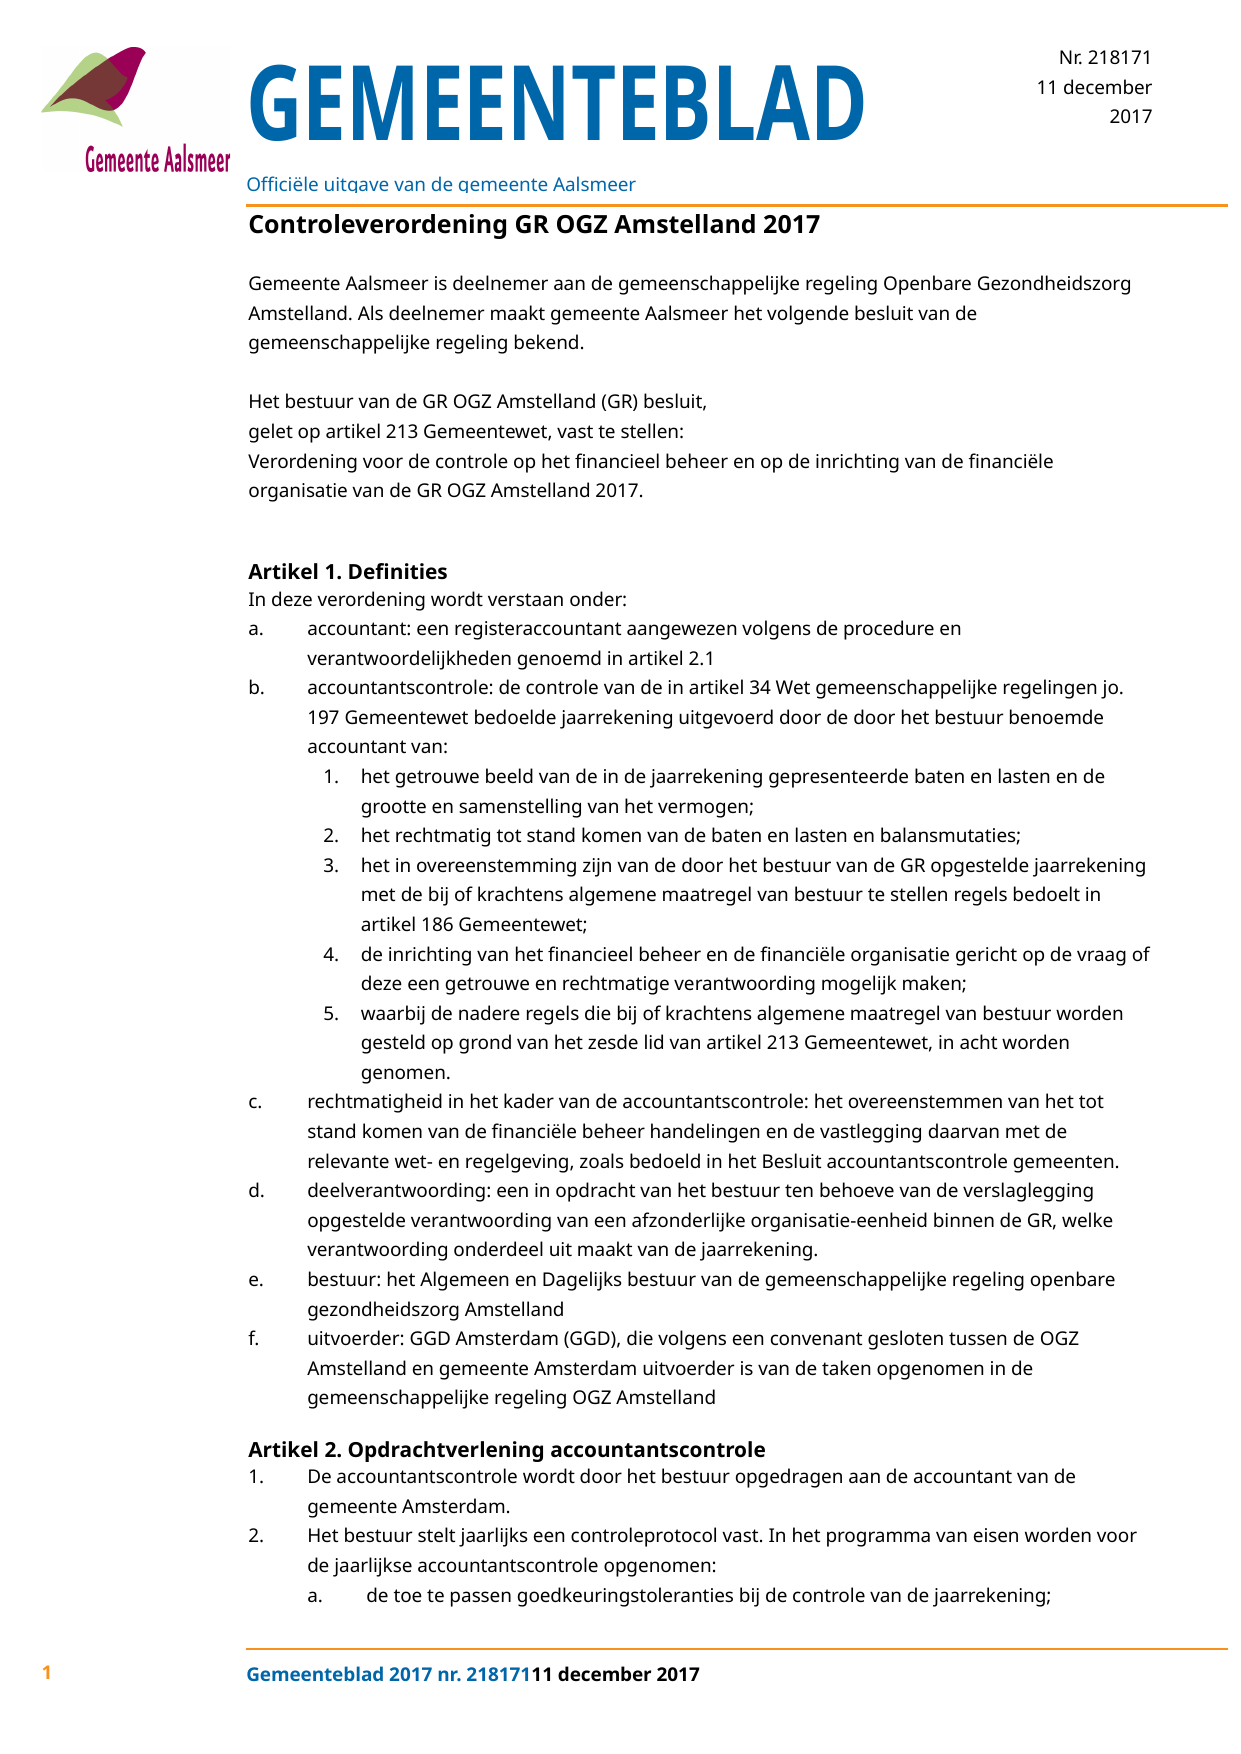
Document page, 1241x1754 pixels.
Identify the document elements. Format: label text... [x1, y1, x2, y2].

list de toe te passen goedkeuringstoleranties bij de controle van de jaarrekening; [307, 1582, 1152, 1607]
text Gemeente Aalsmeer is deelnemer aan de gemeenschappelijke regeling Openbare Gezondheidszorg Amstelland. Als deelnemer maakt gemeente Aalsmeer het volgende besluit van de gemeenschappelijke regeling bekend. [248, 270, 1152, 355]
list rechtmatigheid in het kader van de accountantscontrole: het overeenstemmen van het tot stand komen van de financiële beheer handelingen en de vastlegging daarvan met de relevante wet- en regelgeving, zoals bedoeld in het Besluit accountantscontrole gemeenten. [248, 1089, 1152, 1174]
list de inrichting van het financieel beheer en de financiële organisatie gericht op de vraag of deze een getrouwe en rechtmatige verantwoording mogelijk maken; [323, 941, 1152, 996]
text Controleverordening GR OGZ Amstelland 2017 [248, 207, 1152, 241]
text gelet op artikel 213 Gemeentewet, vast te stellen: [248, 418, 1152, 444]
list waarbij de nadere regels die bij of krachtens algemene maatregel van bestuur worden gesteld op grond van het zesde lid van artikel 213 Gemeentewet, in acht worden genomen. [323, 1000, 1152, 1085]
list uitvoerder: GGD Amsterdam (GGD), die volgens een convenant gesloten tussen de OGZ Amstelland en gemeente Amsterdam uitvoerder is van de taken opgenomen in de gemeenschappelijke regeling OGZ Amstelland [248, 1325, 1152, 1410]
text In deze verordening wordt verstaan onder: [248, 586, 1152, 612]
picture [41, 47, 231, 172]
list het in overeenstemming zijn van de door het bestuur van de GR opgestelde jaarrekening met de bij of krachtens algemene maatregel van bestuur te stellen regels bedoelt in artikel 186 Gemeentewet; [323, 852, 1152, 937]
list accountantscontrole: de controle van de in artikel 34 Wet gemeenschappelijke regelingen jo. 197 Gemeentewet bedoelde jaarrekening uitgevoerd door de door het bestuur benoemde accountant van: [248, 674, 1152, 759]
text Artikel 1. Definities [248, 557, 1152, 586]
list De accountantscontrole wordt door het bestuur opgedragen aan de accountant van de gemeente Amsterdam. [248, 1463, 1152, 1519]
text Verordening voor de controle op het financieel beheer en op de inrichting van de financiële organisatie van de GR OGZ Amstelland 2017. [248, 448, 1152, 503]
list het getrouwe beeld van de in de jaarrekening gepresenteerde baten en lasten en de grootte en samenstelling van het vermogen; [323, 763, 1152, 819]
list het rechtmatig tot stand komen van de baten en lasten en balansmutaties; [323, 822, 1152, 848]
list Het bestuur stelt jaarlijks een controleprotocol vast. In het programma van eisen worden voor de jaarlijkse accountantscontrole opgenomen: [248, 1523, 1152, 1578]
list bestuur: het Algemeen en Dagelijks bestuur van de gemeenschappelijke regeling openbare gezondheidszorg Amstelland [248, 1266, 1152, 1322]
text Artikel 2. Opdrachtverlening accountantscontrole [248, 1435, 1152, 1463]
list deelverantwoording: een in opdracht van het bestuur ten behoeve van de verslaglegging opgestelde verantwoording van een afzonderlijke organisatie-eenheid binnen de GR, welke verantwoording onderdeel uit maakt van de jaarrekening. [248, 1177, 1152, 1262]
text Het bestuur van de GR OGZ Amstelland (GR) besluit, [248, 389, 1152, 414]
list accountant: een registeraccountant aangewezen volgens de procedure en verantwoordelijkheden genoemd in artikel 2.1 [248, 615, 1152, 671]
